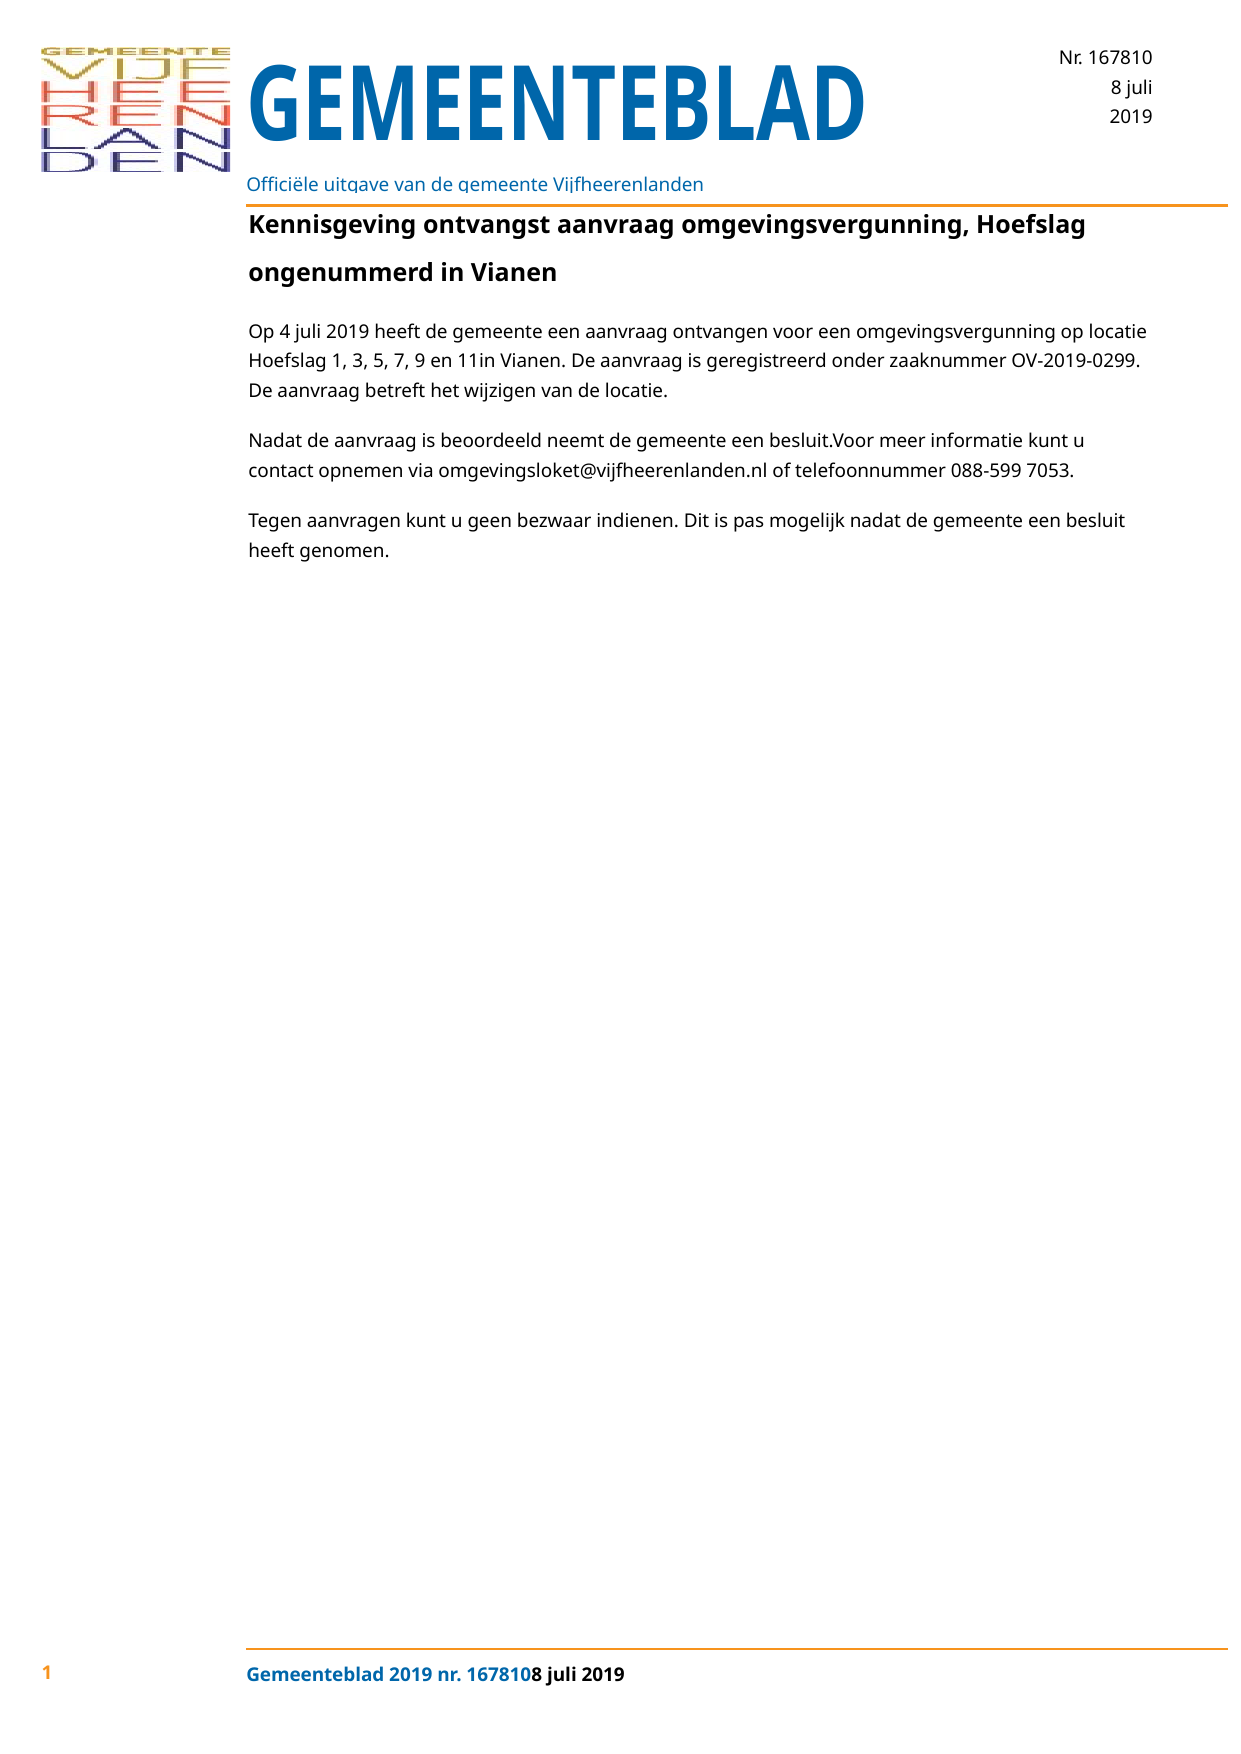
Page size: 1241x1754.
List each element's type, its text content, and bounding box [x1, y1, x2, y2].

text Nadat de aanvraag is beoordeeld neemt de gemeente een besluit.Voor meer informatie kunt u contact opnemen via omgevingsloket@vijfheerenlanden.nl of telefoonnummer 088-599 7053. [248, 427, 1152, 483]
text Op 4 juli 2019 heeft de gemeente een aanvraag ontvangen voor een omgevingsvergunning op locatie Hoefslag 1, 3, 5, 7, 9 en 11in Vianen. De aanvraag is geregistreerd onder zaaknummer OV-2019-0299. De aanvraag betreft het wijzigen van de locatie. [248, 318, 1152, 403]
text Kennisgeving ontvangst aanvraag omgevingsvergunning, Hoefslag ongenummerd in Vianen [248, 207, 1152, 288]
picture [41, 47, 231, 172]
text Tegen aanvragen kunt u geen bezwaar indienen. Dit is pas mogelijk nadat de gemeente een besluit heeft genomen. [248, 507, 1152, 563]
